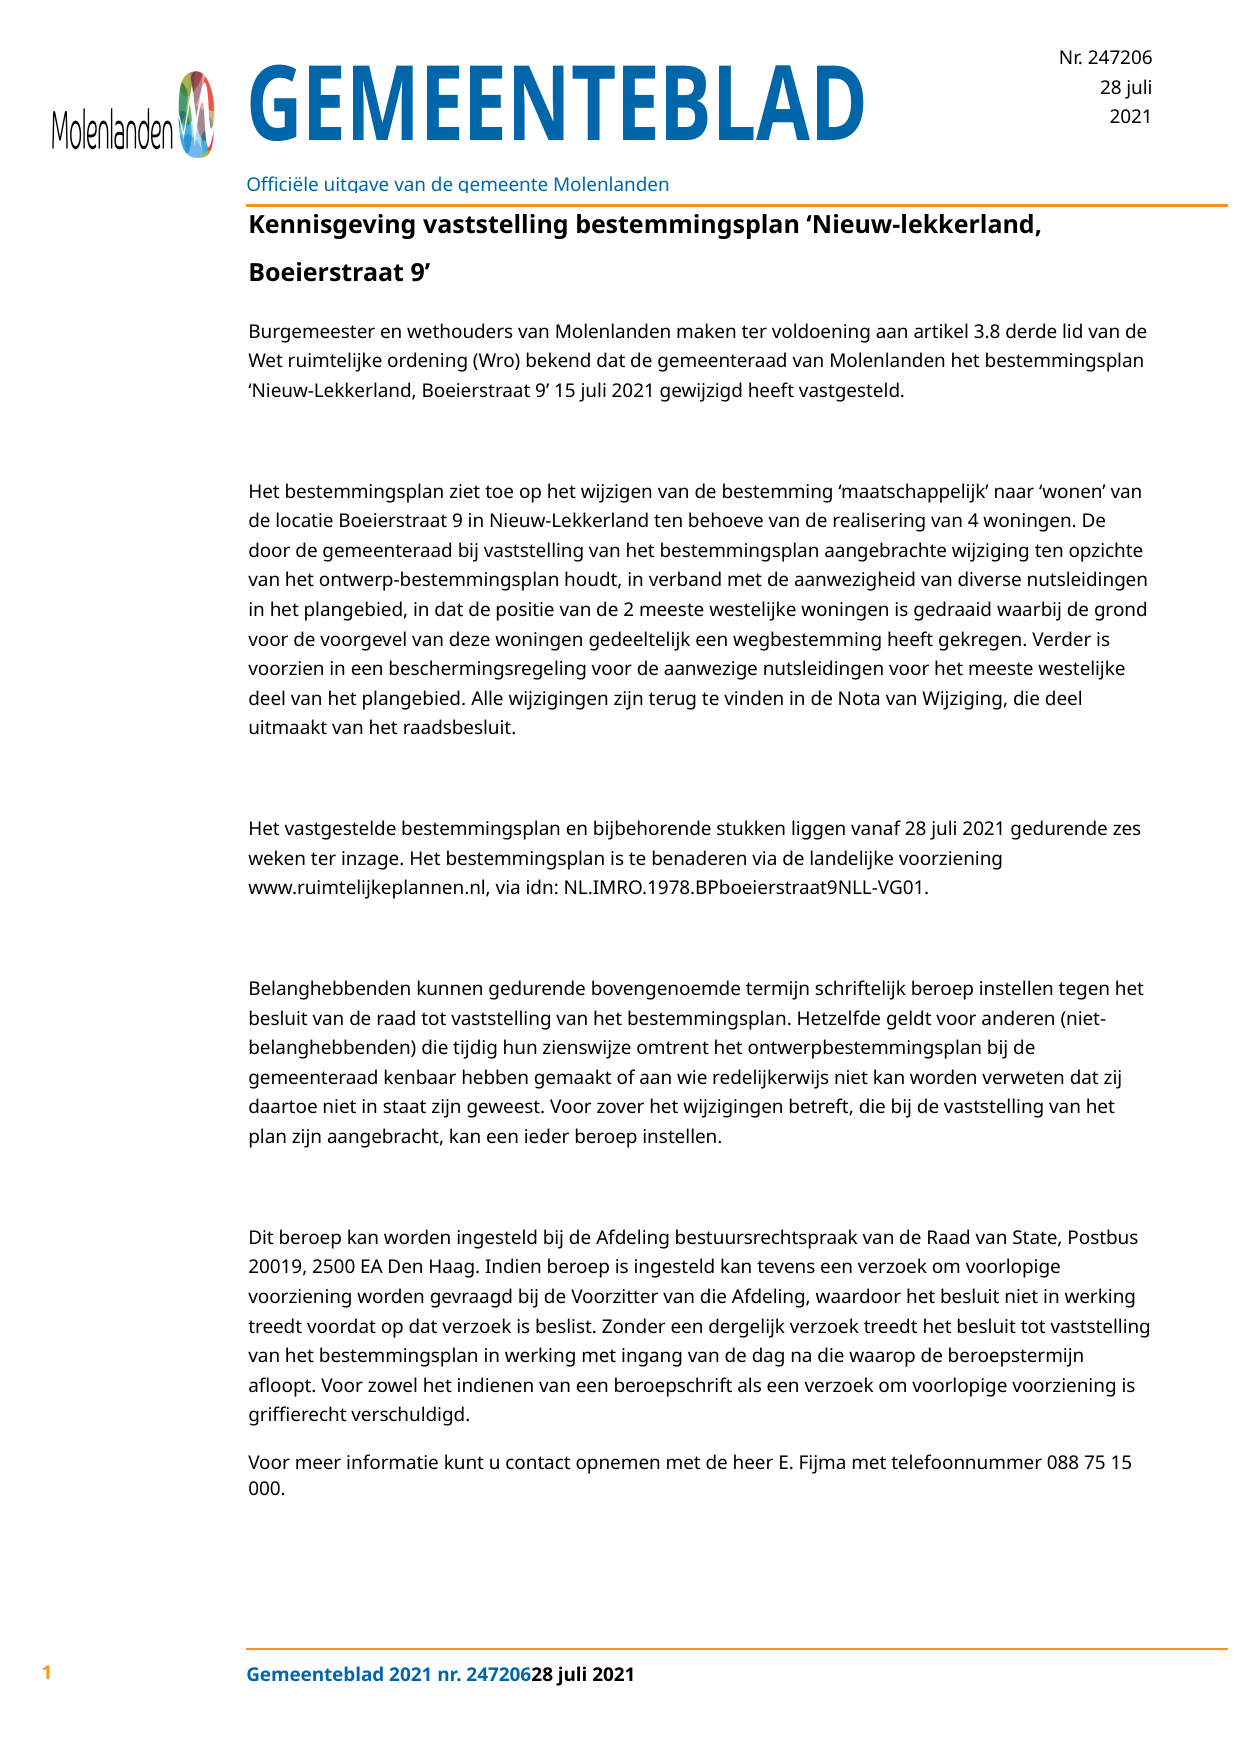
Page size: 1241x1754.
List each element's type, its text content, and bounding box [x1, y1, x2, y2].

text Voor meer informatie kunt u contact opnemen met de heer E. Fijma met telefoonnummer 088 75 15 000. [248, 1449, 1152, 1501]
text Het vastgestelde bestemmingsplan en bijbehorende stukken liggen vanaf 28 juli 2021 gedurende zes weken ter inzage. Het bestemmingsplan is te benaderen via de landelijke voorziening www.ruimtelijkeplannen.nl, via idn: NL.IMRO.1978.BPboeierstraat9NLL-VG01. [248, 815, 1152, 900]
text Het bestemmingsplan ziet toe op het wijzigen van de bestemming ‘maatschappelijk’ naar ‘wonen’ van de locatie Boeierstraat 9 in Nieuw-Lekkerland ten behoeve van de realisering van 4 woningen. De door de gemeenteraad bij vaststelling van het bestemmingsplan aangebrachte wijziging ten opzichte van het ontwerp-bestemmingsplan houdt, in verband met de aanwezigheid van diverse nutsleidingen in het plangebied, in dat de positie van de 2 meeste westelijke woningen is gedraaid waarbij de grond voor de voorgevel van deze woningen gedeeltelijk een wegbestemming heeft gekregen. Verder is voorzien in een beschermingsregeling voor de aanwezige nutsleidingen voor het meeste westelijke deel van het plangebied. Alle wijzigingen zijn terug te vinden in de Nota van Wijziging, die deel uitmaakt van het raadsbesluit. [248, 478, 1152, 740]
text Burgemeester en wethouders van Molenlanden maken ter voldoening aan artikel 3.8 derde lid van de Wet ruimtelijke ordening (Wro) bekend dat de gemeenteraad van Molenlanden het bestemmingsplan ‘Nieuw-Lekkerland, Boeierstraat 9’ 15 juli 2021 gewijzigd heeft vastgesteld. [248, 318, 1152, 403]
text Kennisgeving vaststelling bestemmingsplan ‘Nieuw-lekkerland, Boeierstraat 9’ [248, 207, 1152, 288]
picture [41, 47, 231, 172]
text Belanghebbenden kunnen gedurende bovengenoemde termijn schriftelijk beroep instellen tegen het besluit van de raad tot vaststelling van het bestemmingsplan. Hetzelfde geldt voor anderen (niet-belanghebbenden) die tijdig hun zienswijze omtrent het ontwerpbestemmingsplan bij de gemeenteraad kenbaar hebben gemaakt of aan wie redelijkerwijs niet kan worden verweten dat zij daartoe niet in staat zijn geweest. Voor zover het wijzigingen betreft, die bij de vaststelling van het plan zijn aangebracht, kan een ieder beroep instellen. [248, 975, 1152, 1149]
text Dit beroep kan worden ingesteld bij de Afdeling bestuursrechtspraak van de Raad van State, Postbus 20019, 2500 EA Den Haag. Indien beroep is ingesteld kan tevens een verzoek om voorlopige voorziening worden gevraagd bij de Voorzitter van die Afdeling, waardoor het besluit niet in werking treedt voordat op dat verzoek is beslist. Zonder een dergelijk verzoek treedt het besluit tot vaststelling van het bestemmingsplan in werking met ingang van de dag na die waarop de beroepstermijn afloopt. Voor zowel het indienen van een beroepschrift als een verzoek om voorlopige voorziening is griffierecht verschuldigd. [248, 1224, 1152, 1427]
